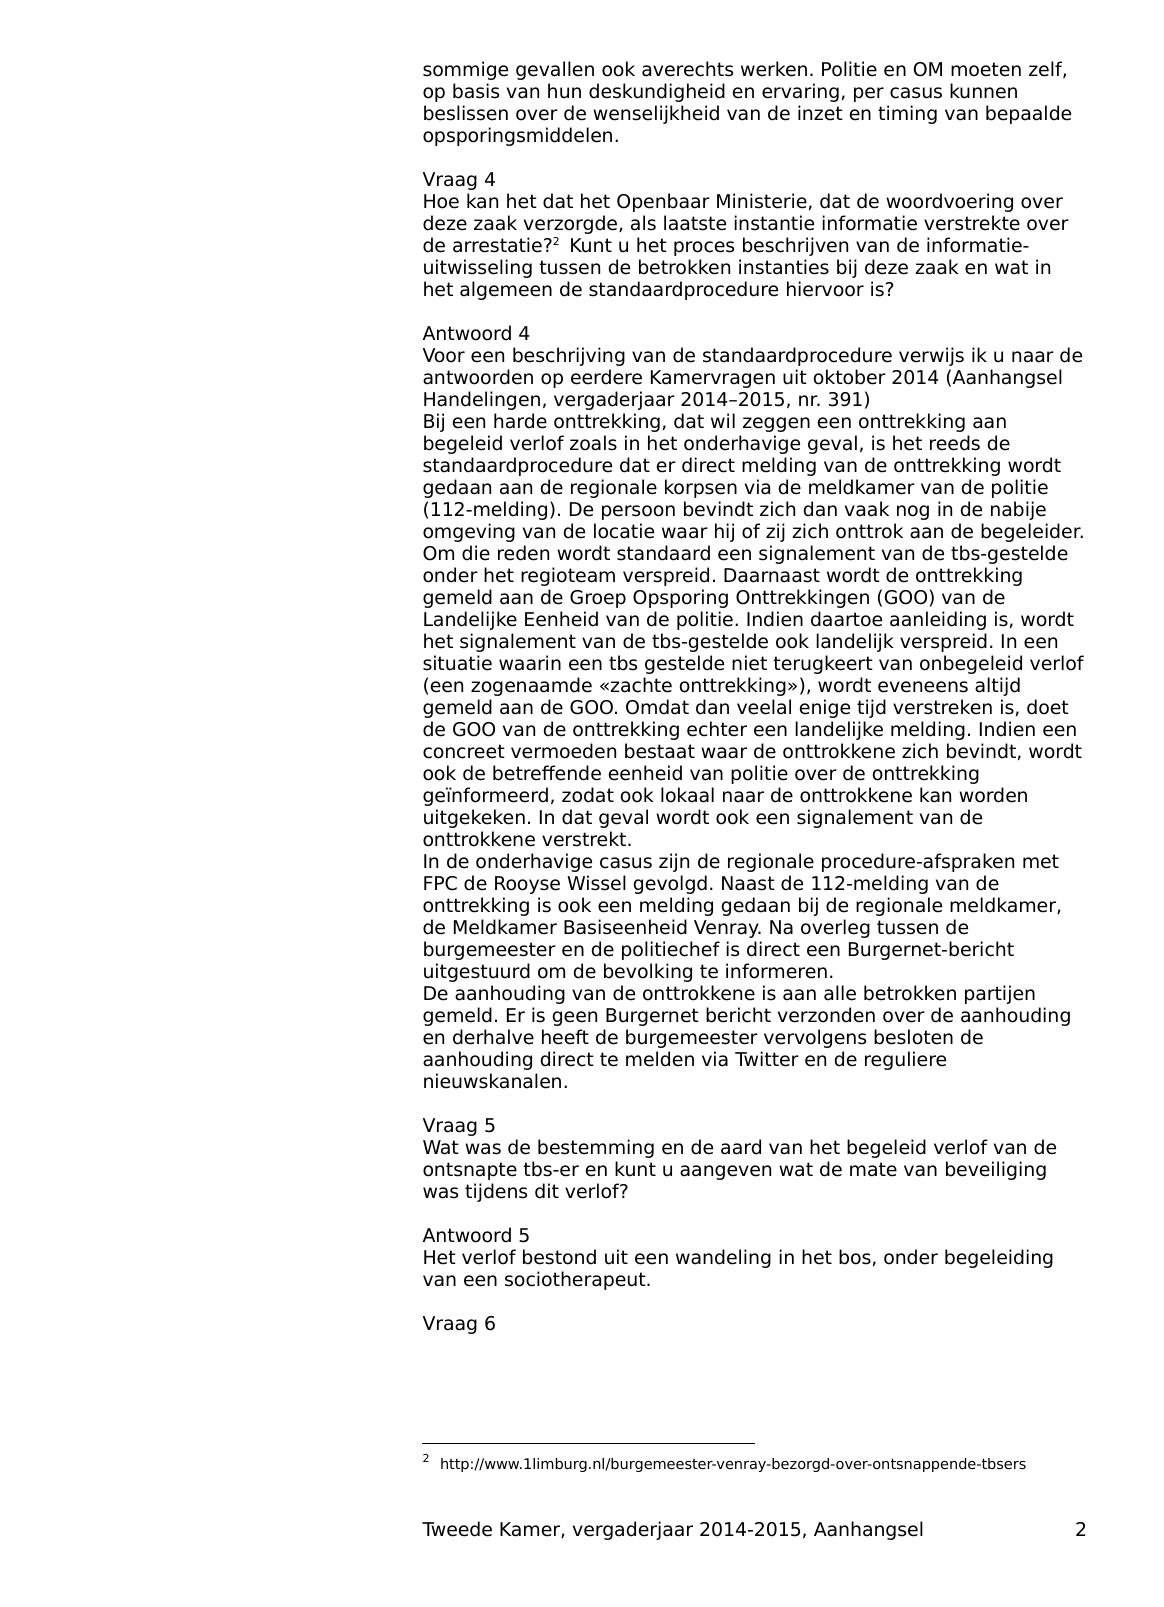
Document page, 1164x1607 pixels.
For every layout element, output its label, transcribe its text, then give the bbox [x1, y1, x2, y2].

text Het verlof bestond uit een wandeling in het bos, onder begeleiding van een sociotherapeut. [422, 1247, 1087, 1291]
text Hoe kan het dat het Openbaar Ministerie, dat de woordvoering over deze zaak verzorgde, als laatste instantie informatie verstrekte over de arrestatie? Kunt u het proces beschrijven van de informatie-uitwisseling tussen de betrokken instanties bij deze zaak en wat in het algemeen de standaardprocedure hiervoor is? [422, 191, 1087, 301]
text http://www.1limburg.nl/burgemeester-venray-bezorgd-over-ontsnappende-tbsers [422, 1452, 1087, 1474]
text In de onderhavige casus zijn de regionale procedure-afspraken met FPC de Rooyse Wissel gevolgd. Naast de 112-melding van de onttrekking is ook een melding gedaan bij de regionale meldkamer, de Meldkamer Basiseenheid Venray. Na overleg tussen de burgemeester en de politiechef is direct een Burgernet-bericht uitgestuurd om de bevolking te informeren. [422, 851, 1087, 983]
text Vraag 4 [422, 169, 1087, 191]
text De aanhouding van de onttrokkene is aan alle betrokken partijen gemeld. Er is geen Burgernet bericht verzonden over de aanhouding en derhalve heeft de burgemeester vervolgens besloten de aanhouding direct te melden via Twitter en de reguliere nieuwskanalen. [422, 983, 1087, 1092]
text Vraag 6 [422, 1313, 1087, 1335]
text Antwoord 4 [422, 323, 1087, 345]
text Bij een harde onttrekking, dat wil zeggen een onttrekking aan begeleid verlof zoals in het onderhavige geval, is het reeds de standaardprocedure dat er direct melding van de onttrekking wordt gedaan aan de regionale korpsen via de meldkamer van de politie (112-melding). De persoon bevindt zich dan vaak nog in de nabije omgeving van de locatie waar hij of zij zich onttrok aan de begeleider. Om die reden wordt standaard een signalement van de tbs-gestelde onder het regioteam verspreid. Daarnaast wordt de onttrekking gemeld aan de Groep Opsporing Onttrekkingen (GOO) van de Landelijke Eenheid van de politie. Indien daartoe aanleiding is, wordt het signalement van de tbs-gestelde ook landelijk verspreid. In een situatie waarin een tbs gestelde niet terugkeert van onbegeleid verlof (een zogenaamde «zachte onttrekking»), wordt eveneens altijd gemeld aan de GOO. Omdat dan veelal enige tijd verstreken is, doet de GOO van de onttrekking echter een landelijke melding. Indien een concreet vermoeden bestaat waar de onttrokkene zich bevindt, wordt ook de betreffende eenheid van politie over de onttrekking geïnformeerd, zodat ook lokaal naar de onttrokkene kan worden uitgekeken. In dat geval wordt ook een signalement van de onttrokkene verstrekt. [422, 411, 1087, 851]
text Vraag 5 [422, 1115, 1087, 1137]
text Voor een beschrijving van de standaardprocedure verwijs ik u naar de antwoorden op eerdere Kamervragen uit oktober 2014 (Aanhangsel Handelingen, vergaderjaar 2014–2015, nr. 391) [422, 345, 1087, 411]
text Wat was de bestemming en de aard van het begeleid verlof van de ontsnapte tbs-er en kunt u aangeven wat de mate van beveiliging was tijdens dit verlof? [422, 1137, 1087, 1203]
text sommige gevallen ook averechts werken. Politie en OM moeten zelf, op basis van hun deskundigheid en ervaring, per casus kunnen beslissen over de wenselijkheid van de inzet en timing van bepaalde opsporingsmiddelen. [422, 59, 1087, 147]
text Antwoord 5 [422, 1225, 1087, 1247]
